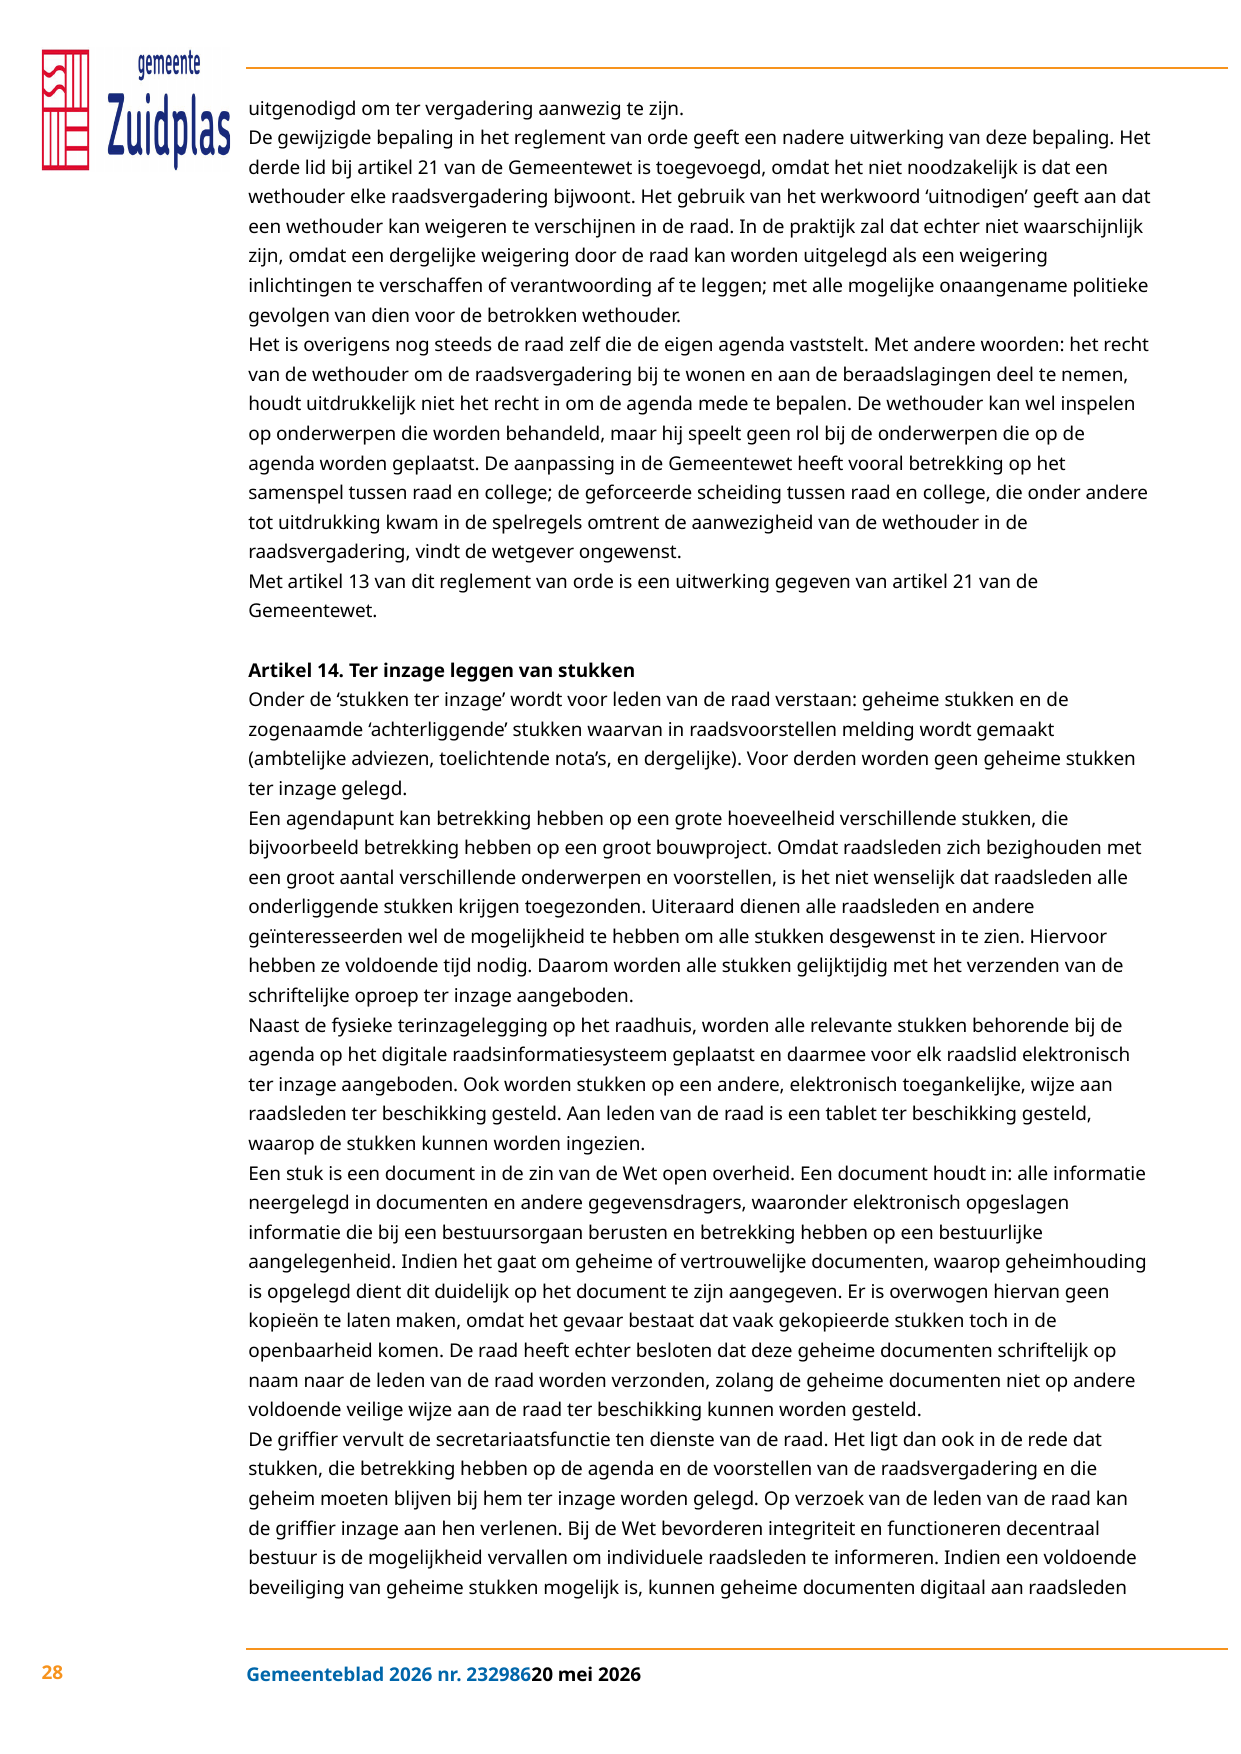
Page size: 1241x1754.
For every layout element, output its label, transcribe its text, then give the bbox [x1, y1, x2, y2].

text Het is overigens nog steeds de raad zelf die de eigen agenda vaststelt. Met andere woorden: het recht van de wethouder om de raadsvergadering bij te wonen en aan de beraadslagingen deel te nemen, houdt uitdrukkelijk niet het recht in om de agenda mede te bepalen. De wethouder kan wel inspelen op onderwerpen die worden behandeld, maar hij speelt geen rol bij de onderwerpen die op de agenda worden geplaatst. De aanpassing in de Gemeentewet heeft vooral betrekking op het samenspel tussen raad en college; de geforceerde scheiding tussen raad en college, die onder andere tot uitdrukking kwam in de spelregels omtrent de aanwezigheid van de wethouder in de raadsvergadering, vindt de wetgever ongewenst. [248, 331, 1152, 564]
text Artikel 14. Ter inzage leggen van stukken [248, 657, 1152, 683]
text Een agendapunt kan betrekking hebben op een grote hoeveelheid verschillende stukken, die bijvoorbeeld betrekking hebben op een groot bouwproject. Omdat raadsleden zich bezighouden met een groot aantal verschillende onderwerpen en voorstellen, is het niet wenselijk dat raadsleden alle onderliggende stukken krijgen toegezonden. Uiteraard dienen alle raadsleden en andere geïnteresseerden wel de mogelijkheid te hebben om alle stukken desgewenst in te zien. Hiervoor hebben ze voldoende tijd nodig. Daarom worden alle stukken gelijktijdig met het verzenden van de schriftelijke oproep ter inzage aangeboden. [248, 805, 1152, 1008]
text uitgenodigd om ter vergadering aanwezig te zijn. [248, 95, 1152, 121]
text Onder de ‘stukken ter inzage’ wordt voor leden van de raad verstaan: geheime stukken en de zogenaamde ‘achterliggende’ stukken waarvan in raadsvoorstellen melding wordt gemaakt (ambtelijke adviezen, toelichtende nota’s, en dergelijke). Voor derden worden geen geheime stukken ter inzage gelegd. [248, 686, 1152, 801]
text Naast de fysieke terinzagelegging op het raadhuis, worden alle relevante stukken behorende bij de agenda op het digitale raadsinformatiesysteem geplaatst en daarmee voor elk raadslid elektronisch ter inzage aangeboden. Ook worden stukken op een andere, elektronisch toegankelijke, wijze aan raadsleden ter beschikking gesteld. Aan leden van de raad is een tablet ter beschikking gesteld, waarop de stukken kunnen worden ingezien. [248, 1012, 1152, 1156]
text De gewijzigde bepaling in het reglement van orde geeft een nadere uitwerking van deze bepaling. Het derde lid bij artikel 21 van de Gemeentewet is toegevoegd, omdat het niet noodzakelijk is dat een wethouder elke raadsvergadering bijwoont. Het gebruik van het werkwoord ‘uitnodigen’ geeft aan dat een wethouder kan weigeren te verschijnen in de raad. In de praktijk zal dat echter niet waarschijnlijk zijn, omdat een dergelijke weigering door de raad kan worden uitgelegd als een weigering inlichtingen te verschaffen of verantwoording af te leggen; met alle mogelijke onaangename politieke gevolgen van dien voor de betrokken wethouder. [248, 124, 1152, 328]
picture [41, 47, 231, 172]
text Met artikel 13 van dit reglement van orde is een uitwerking gegeven van artikel 21 van de Gemeentewet. [248, 568, 1152, 623]
text Een stuk is een document in de zin van de Wet open overheid. Een document houdt in: alle informatie neergelegd in documenten en andere gegevensdragers, waaronder elektronisch opgeslagen informatie die bij een bestuursorgaan berusten en betrekking hebben op een bestuurlijke aangelegenheid. Indien het gaat om geheime of vertrouwelijke documenten, waarop geheimhouding is opgelegd dient dit duidelijk op het document te zijn aangegeven. Er is overwogen hiervan geen kopieën te laten maken, omdat het gevaar bestaat dat vaak gekopieerde stukken toch in de openbaarheid komen. De raad heeft echter besloten dat deze geheime documenten schriftelijk op naam naar de leden van de raad worden verzonden, zolang de geheime documenten niet op andere voldoende veilige wijze aan de raad ter beschikking kunnen worden gesteld. [248, 1160, 1152, 1422]
text De griffier vervult de secretariaatsfunctie ten dienste van de raad. Het ligt dan ook in de rede dat stukken, die betrekking hebben op de agenda en de voorstellen van de raadsvergadering en die geheim moeten blijven bij hem ter inzage worden gelegd. Op verzoek van de leden van de raad kan de griffier inzage aan hen verlenen. Bij de Wet bevorderen integriteit en functioneren decentraal bestuur is de mogelijkheid vervallen om individuele raadsleden te informeren. Indien een voldoende beveiliging van geheime stukken mogelijk is, kunnen geheime documenten digitaal aan raadsleden [248, 1426, 1152, 1600]
